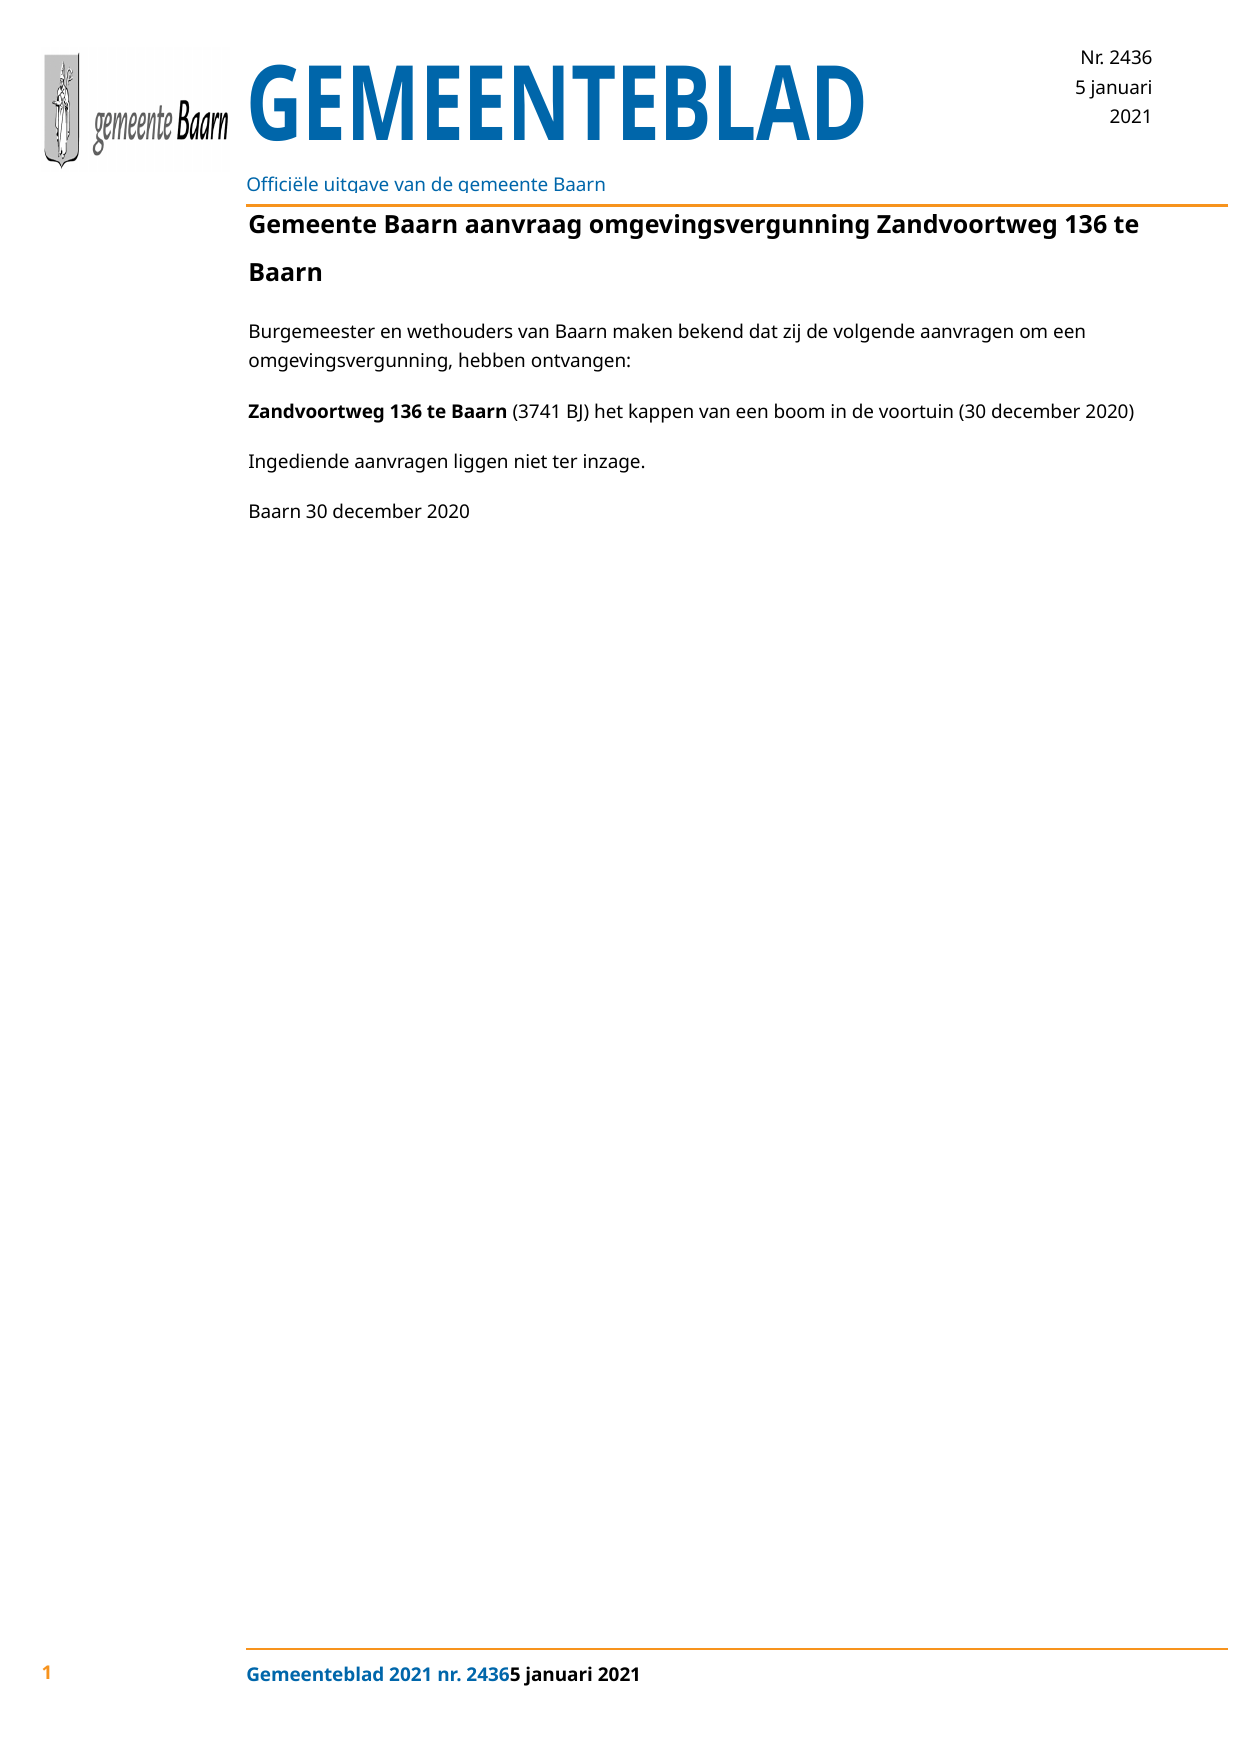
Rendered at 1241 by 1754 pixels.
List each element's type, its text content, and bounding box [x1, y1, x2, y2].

picture [41, 47, 231, 172]
text Ingediende aanvragen liggen niet ter inzage. [248, 448, 1152, 474]
text Zandvoortweg 136 te Baarn (3741 BJ) het kappen van een boom in de voortuin (30 december 2020) [248, 398, 1152, 424]
text Burgemeester en wethouders van Baarn maken bekend dat zij de volgende aanvragen om een omgevingsvergunning, hebben ontvangen: [248, 318, 1152, 373]
text Gemeente Baarn aanvraag omgevingsvergunning Zandvoortweg 136 te Baarn [248, 207, 1152, 288]
text Baarn 30 december 2020 [248, 499, 1152, 524]
